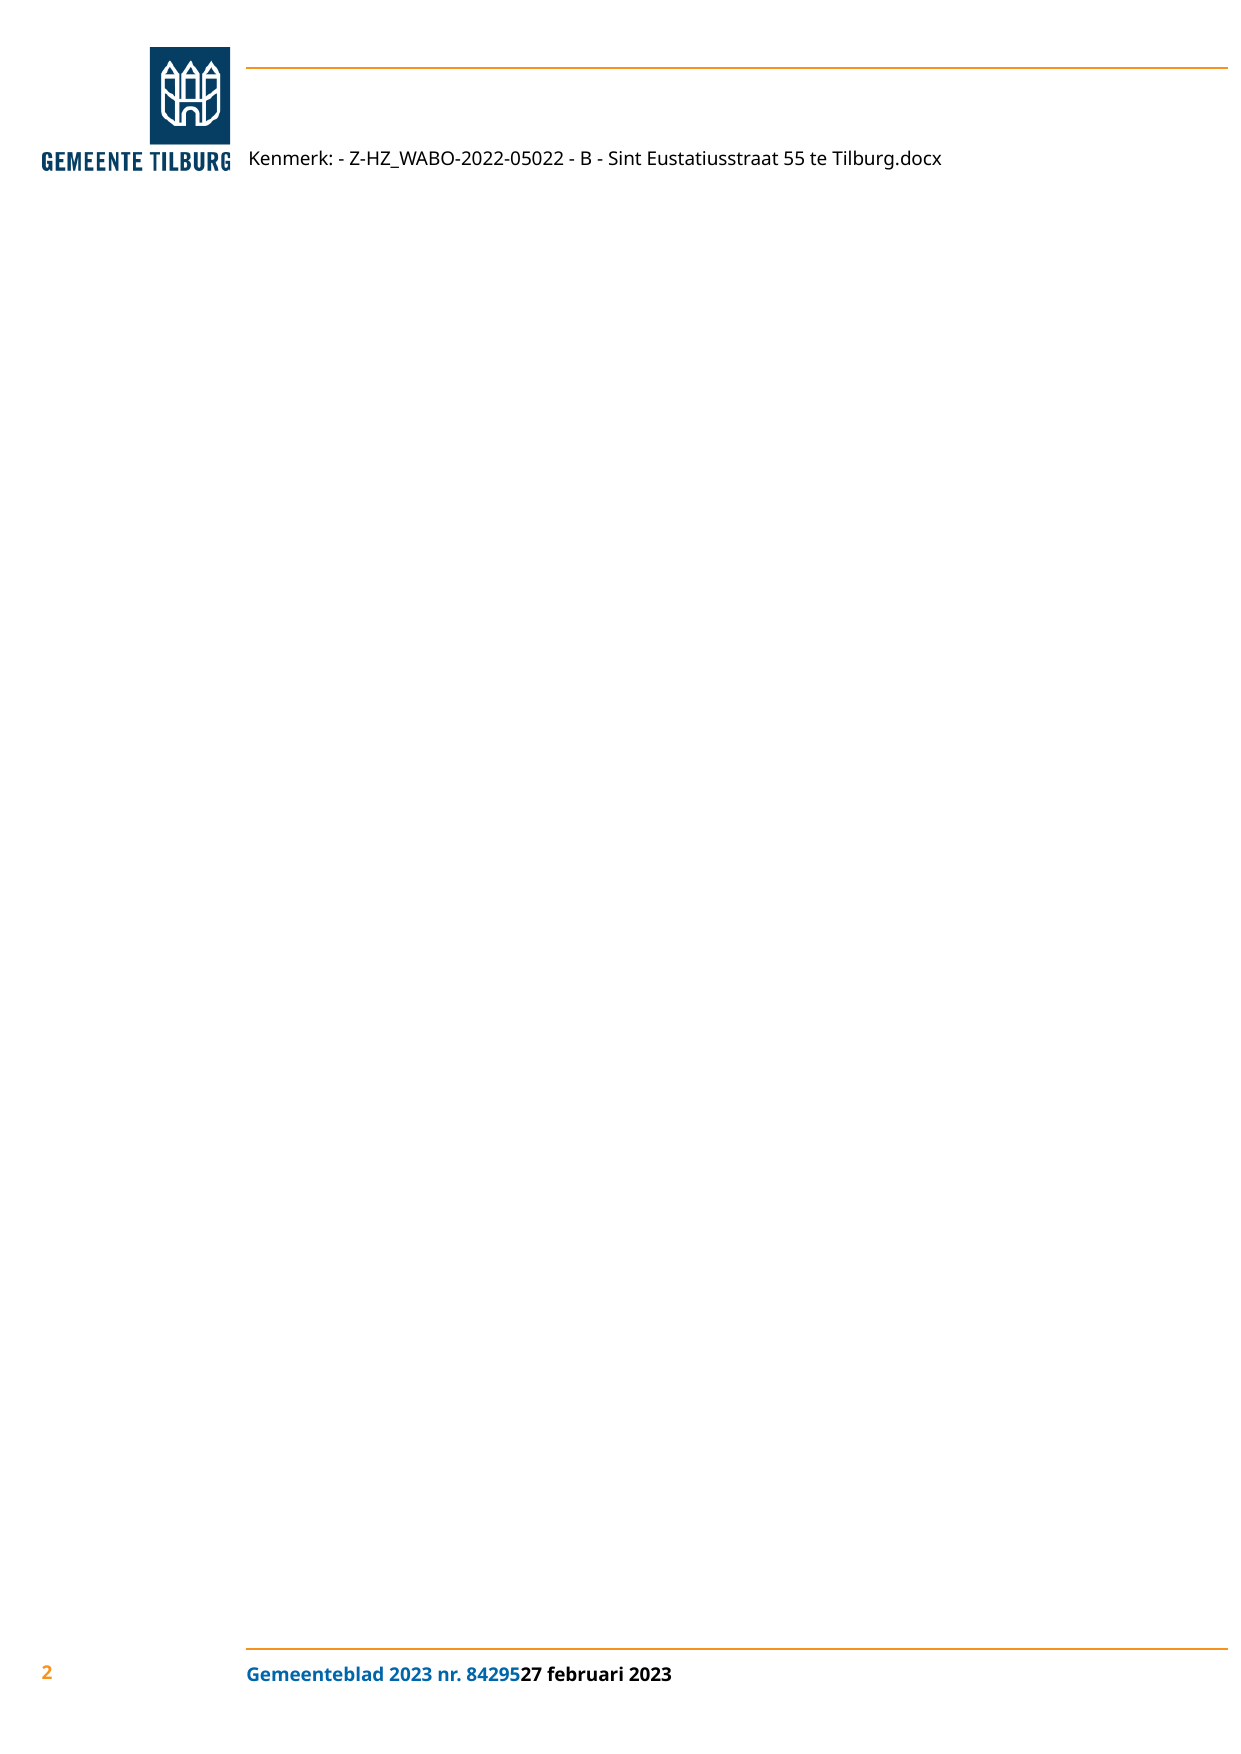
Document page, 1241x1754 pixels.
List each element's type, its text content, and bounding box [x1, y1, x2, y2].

text Kenmerk: - Z-HZ_WABO-2022-05022 - B - Sint Eustatiusstraat 55 te Tilburg.docx [248, 145, 1152, 171]
picture [41, 47, 231, 172]
